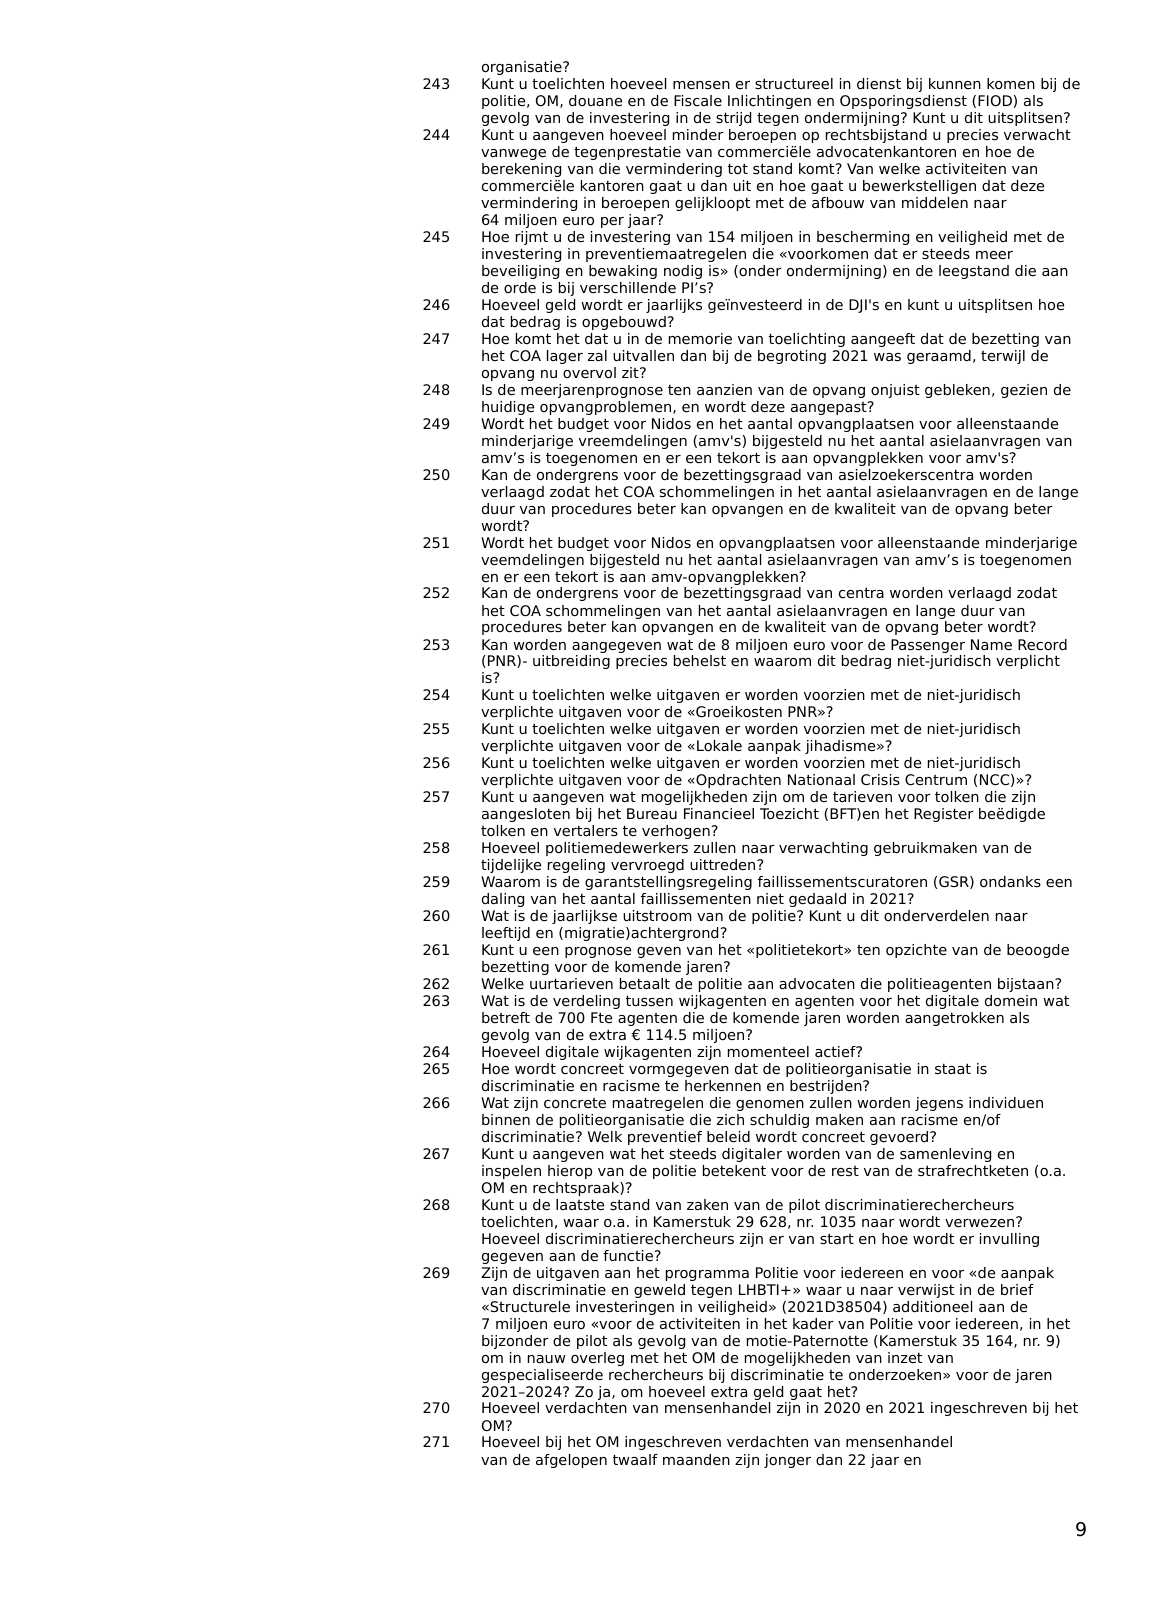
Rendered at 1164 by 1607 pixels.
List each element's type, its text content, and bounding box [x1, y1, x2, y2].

table_cell Kunt u een prognose geven van het «politietekort» ten opzichte van de beoogde bezetting voor de komende jaren? [475, 942, 1087, 976]
table_cell Wordt het budget voor Nidos en het aantal opvangplaatsen voor alleenstaande minderjarige vreemdelingen (amv's) bijgesteld nu het aantal asielaanvragen van amv’s is toegenomen en er een tekort is aan opvangplekken voor amv's? [475, 416, 1087, 467]
table_cell Waarom is de garantstellingsregeling faillissementscuratoren (GSR) ondanks een daling van het aantal faillissementen niet gedaald in 2021? [475, 874, 1087, 908]
table_cell 269 [422, 1265, 475, 1400]
table_cell 270 [422, 1400, 475, 1434]
table_cell Kunt u aangeven wat mogelijkheden zijn om de tarieven voor tolken die zijn aangesloten bij het Bureau Financieel Toezicht (BFT)en het Register beëdigde tolken en vertalers te verhogen? [475, 789, 1087, 840]
table_cell Kunt u toelichten welke uitgaven er worden voorzien met de niet-juridisch verplichte uitgaven voor de «Lokale aanpak jihadisme»? [475, 721, 1087, 755]
table_cell 250 [422, 467, 475, 534]
table_cell Kunt u toelichten hoeveel mensen er structureel in dienst bij kunnen komen bij de politie, OM, douane en de Fiscale Inlichtingen en Opsporingsdienst (FIOD) als gevolg van de investering in de strijd tegen ondermijning? Kunt u dit uitsplitsen? [475, 76, 1087, 127]
table_cell 262 [422, 976, 475, 993]
table_cell Hoeveel geld wordt er jaarlijks geïnvesteerd in de DJI's en kunt u uitsplitsen hoe dat bedrag is opgebouwd? [475, 297, 1087, 331]
table_cell 254 [422, 687, 475, 721]
table_cell Welke uurtarieven betaalt de politie aan advocaten die politieagenten bijstaan? [475, 976, 1087, 993]
table_cell 265 [422, 1061, 475, 1095]
table_cell 260 [422, 908, 475, 942]
table_cell 271 [422, 1434, 475, 1468]
table_cell Kan worden aangegeven wat de 8 miljoen euro voor de Passenger Name Record (PNR)- uitbreiding precies behelst en waarom dit bedrag niet-juridisch verplicht is? [475, 636, 1087, 687]
table_cell 245 [422, 229, 475, 297]
table_cell Wat zijn concrete maatregelen die genomen zullen worden jegens individuen binnen de politieorganisatie die zich schuldig maken aan racisme en/of discriminatie? Welk preventief beleid wordt concreet gevoerd? [475, 1095, 1087, 1146]
table_cell 264 [422, 1044, 475, 1061]
table_cell 246 [422, 297, 475, 331]
table_cell Hoeveel verdachten van mensenhandel zijn in 2020 en 2021 ingeschreven bij het OM? [475, 1400, 1087, 1434]
table_cell Kunt u aangeven hoeveel minder beroepen op rechtsbijstand u precies verwacht vanwege de tegenprestatie van commerciële advocatenkantoren en hoe de berekening van die vermindering tot stand komt? Van welke activiteiten van commerciële kantoren gaat u dan uit en hoe gaat u bewerkstelligen dat deze vermindering in beroepen gelijkloopt met de afbouw van middelen naar 64 miljoen euro per jaar? [475, 127, 1087, 229]
table_cell 266 [422, 1095, 475, 1146]
table_cell Kunt u de laatste stand van zaken van de pilot discriminatierechercheurs toelichten, waar o.a. in Kamerstuk 29 628, nr. 1035 naar wordt verwezen? Hoeveel discriminatierechercheurs zijn er van start en hoe wordt er invulling gegeven aan de functie? [475, 1197, 1087, 1264]
table_cell organisatie? [475, 59, 1087, 76]
table_cell [422, 59, 475, 76]
table_cell Kan de ondergrens voor de bezettingsgraad van asielzoekerscentra worden verlaagd zodat het COA schommelingen in het aantal asielaanvragen en de lange duur van procedures beter kan opvangen en de kwaliteit van de opvang beter wordt? [475, 467, 1087, 534]
table_cell 243 [422, 76, 475, 127]
table_cell 255 [422, 721, 475, 755]
table_cell Kunt u toelichten welke uitgaven er worden voorzien met de niet-juridisch verplichte uitgaven voor de «Opdrachten Nationaal Crisis Centrum (NCC)»? [475, 755, 1087, 789]
table_cell 261 [422, 942, 475, 976]
table_cell 257 [422, 789, 475, 840]
table_cell 252 [422, 585, 475, 636]
table_cell Wat is de jaarlijkse uitstroom van de politie? Kunt u dit onderverdelen naar leeftijd en (migratie)achtergrond? [475, 908, 1087, 942]
table_cell 268 [422, 1197, 475, 1264]
table_cell 256 [422, 755, 475, 789]
table_cell 259 [422, 874, 475, 908]
table_cell Hoeveel bij het OM ingeschreven verdachten van mensenhandel van de afgelopen twaalf maanden zijn jonger dan 22 jaar en [475, 1434, 1087, 1468]
table_cell Hoe rijmt u de investering van 154 miljoen in bescherming en veiligheid met de investering in preventiemaatregelen die «voorkomen dat er steeds meer beveiliging en bewaking nodig is» (onder ondermijning) en de leegstand die aan de orde is bij verschillende PI’s? [475, 229, 1087, 297]
table_cell Is de meerjarenprognose ten aanzien van de opvang onjuist gebleken, gezien de huidige opvangproblemen, en wordt deze aangepast? [475, 382, 1087, 416]
table_cell Zijn de uitgaven aan het programma Politie voor iedereen en voor «de aanpak van discriminatie en geweld tegen LHBTI+» waar u naar verwijst in de brief «Structurele investeringen in veiligheid» (2021D38504) additioneel aan de 7 miljoen euro «voor de activiteiten in het kader van Politie voor iedereen, in het bijzonder de pilot als gevolg van de motie-Paternotte (Kamerstuk 35 164, nr. 9) om in nauw overleg met het OM de mogelijkheden van inzet van gespecialiseerde rechercheurs bij discriminatie te onderzoeken» voor de jaren 2021–2024? Zo ja, om hoeveel extra geld gaat het? [475, 1265, 1087, 1400]
table_cell 253 [422, 636, 475, 687]
table_cell Hoe wordt concreet vormgegeven dat de politieorganisatie in staat is discriminatie en racisme te herkennen en bestrijden? [475, 1061, 1087, 1095]
table_cell 249 [422, 416, 475, 467]
table_cell Kan de ondergrens voor de bezettingsgraad van centra worden verlaagd zodat het COA schommelingen van het aantal asielaanvragen en lange duur van procedures beter kan opvangen en de kwaliteit van de opvang beter wordt? [475, 585, 1087, 636]
table_cell Kunt u toelichten welke uitgaven er worden voorzien met de niet-juridisch verplichte uitgaven voor de «Groeikosten PNR»? [475, 687, 1087, 721]
table_cell 251 [422, 535, 475, 585]
table_cell Wordt het budget voor Nidos en opvangplaatsen voor alleenstaande minderjarige veemdelingen bijgesteld nu het aantal asielaanvragen van amv’s is toegenomen en er een tekort is aan amv-opvangplekken? [475, 535, 1087, 585]
table_cell 248 [422, 382, 475, 416]
table_cell Hoeveel politiemedewerkers zullen naar verwachting gebruikmaken van de tijdelijke regeling vervroegd uittreden? [475, 840, 1087, 874]
table_cell 263 [422, 993, 475, 1044]
table_cell Wat is de verdeling tussen wijkagenten en agenten voor het digitale domein wat betreft de 700 Fte agenten die de komende jaren worden aangetrokken als gevolg van de extra € 114.5 miljoen? [475, 993, 1087, 1044]
table_cell 244 [422, 127, 475, 229]
table_cell 267 [422, 1146, 475, 1197]
table_cell Hoe komt het dat u in de memorie van toelichting aangeeft dat de bezetting van het COA lager zal uitvallen dan bij de begroting 2021 was geraamd, terwijl de opvang nu overvol zit? [475, 331, 1087, 382]
table_cell 247 [422, 331, 475, 382]
table_cell 258 [422, 840, 475, 874]
table_cell Hoeveel digitale wijkagenten zijn momenteel actief? [475, 1044, 1087, 1061]
table_cell Kunt u aangeven wat het steeds digitaler worden van de samenleving en inspelen hierop van de politie betekent voor de rest van de strafrechtketen (o.a. OM en rechtspraak)? [475, 1146, 1087, 1197]
